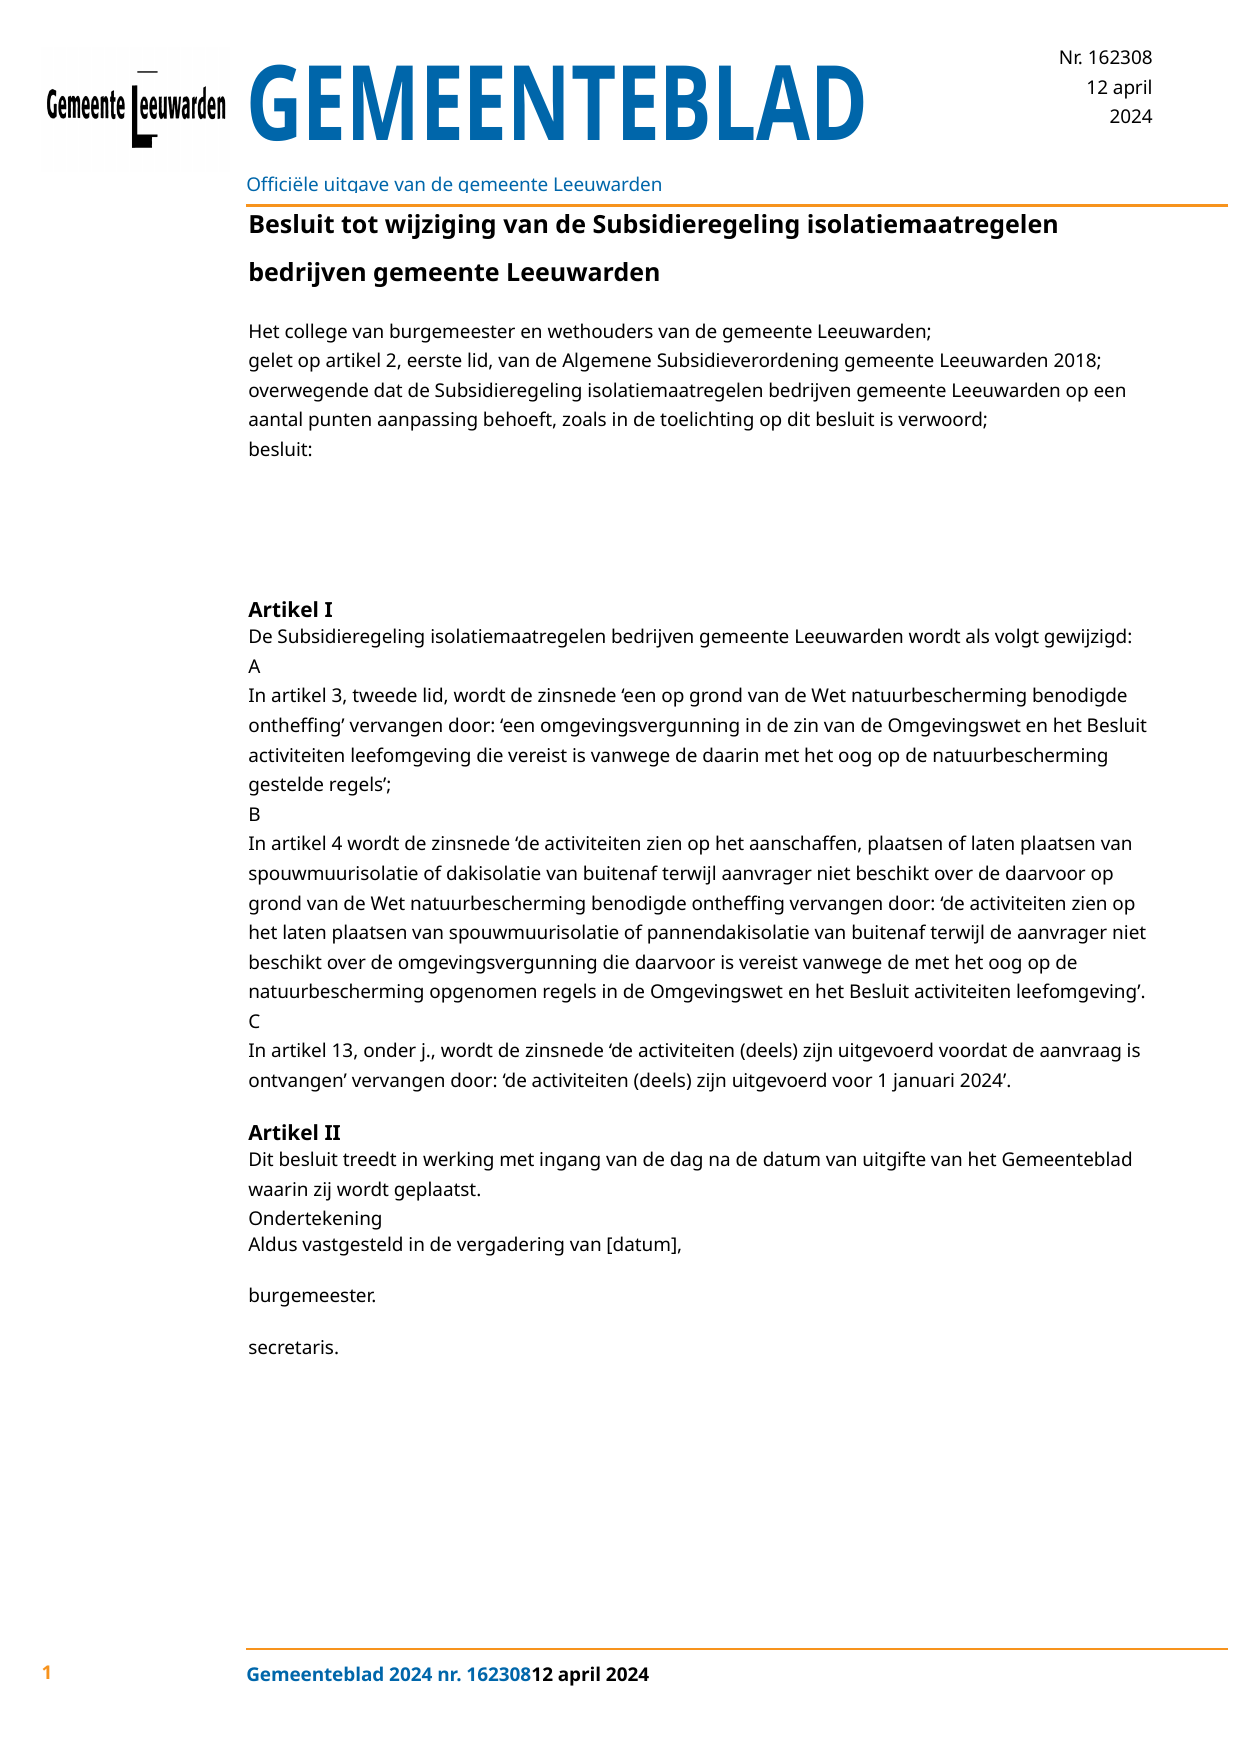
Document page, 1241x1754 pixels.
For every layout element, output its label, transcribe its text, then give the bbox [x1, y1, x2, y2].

text C [248, 1008, 1152, 1034]
text Het college van burgemeester en wethouders van de gemeente Leeuwarden; [248, 318, 1152, 344]
text A [248, 653, 1152, 679]
text B [248, 801, 1152, 827]
text Aldus vastgesteld in de vergadering van [datum], [248, 1231, 1152, 1257]
text besluit: [248, 436, 1152, 462]
text In artikel 13, onder j., wordt de zinsnede ‘de activiteiten (deels) zijn uitgevoerd voordat de aanvraag is ontvangen’ vervangen door: ‘de activiteiten (deels) zijn uitgevoerd voor 1 januari 2024’. [248, 1038, 1152, 1093]
text secretaris. [248, 1334, 1152, 1360]
text De Subsidieregeling isolatiemaatregelen bedrijven gemeente Leeuwarden wordt als volgt gewijzigd: [248, 623, 1152, 649]
text burgemeester. [248, 1282, 1152, 1308]
text overwegende dat de Subsidieregeling isolatiemaatregelen bedrijven gemeente Leeuwarden op een aantal punten aanpassing behoeft, zoals in de toelichting op dit besluit is verwoord; [248, 377, 1152, 432]
text Besluit tot wijziging van de Subsidieregeling isolatiemaatregelen bedrijven gemeente Leeuwarden [248, 207, 1152, 288]
text Dit besluit treedt in werking met ingang van de dag na de datum van uitgifte van het Gemeenteblad waarin zij wordt geplaatst. [248, 1146, 1152, 1201]
text In artikel 4 wordt de zinsnede ‘de activiteiten zien op het aanschaffen, plaatsen of laten plaatsen van spouwmuurisolatie of dakisolatie van buitenaf terwijl aanvrager niet beschikt over de daarvoor op grond van de Wet natuurbescherming benodigde ontheffing vervangen door: ‘de activiteiten zien op het laten plaatsen van spouwmuurisolatie of pannendakisolatie van buitenaf terwijl de aanvrager niet beschikt over de omgevingsvergunning die daarvoor is vereist vanwege de met het oog op de natuurbescherming opgenomen regels in de Omgevingswet en het Besluit activiteiten leefomgeving’. [248, 831, 1152, 1004]
text Artikel II [248, 1118, 1152, 1146]
text Ondertekening [248, 1205, 1152, 1231]
text gelet op artikel 2, eerste lid, van de Algemene Subsidieverordening gemeente Leeuwarden 2018; [248, 347, 1152, 373]
text Artikel I [248, 595, 1152, 623]
text In artikel 3, tweede lid, wordt de zinsnede ‘een op grond van de Wet natuurbescherming benodigde ontheffing’ vervangen door: ‘een omgevingsvergunning in de zin van de Omgevingswet en het Besluit activiteiten leefomgeving die vereist is vanwege de daarin met het oog op de natuurbescherming gestelde regels’; [248, 683, 1152, 797]
picture [41, 47, 231, 172]
